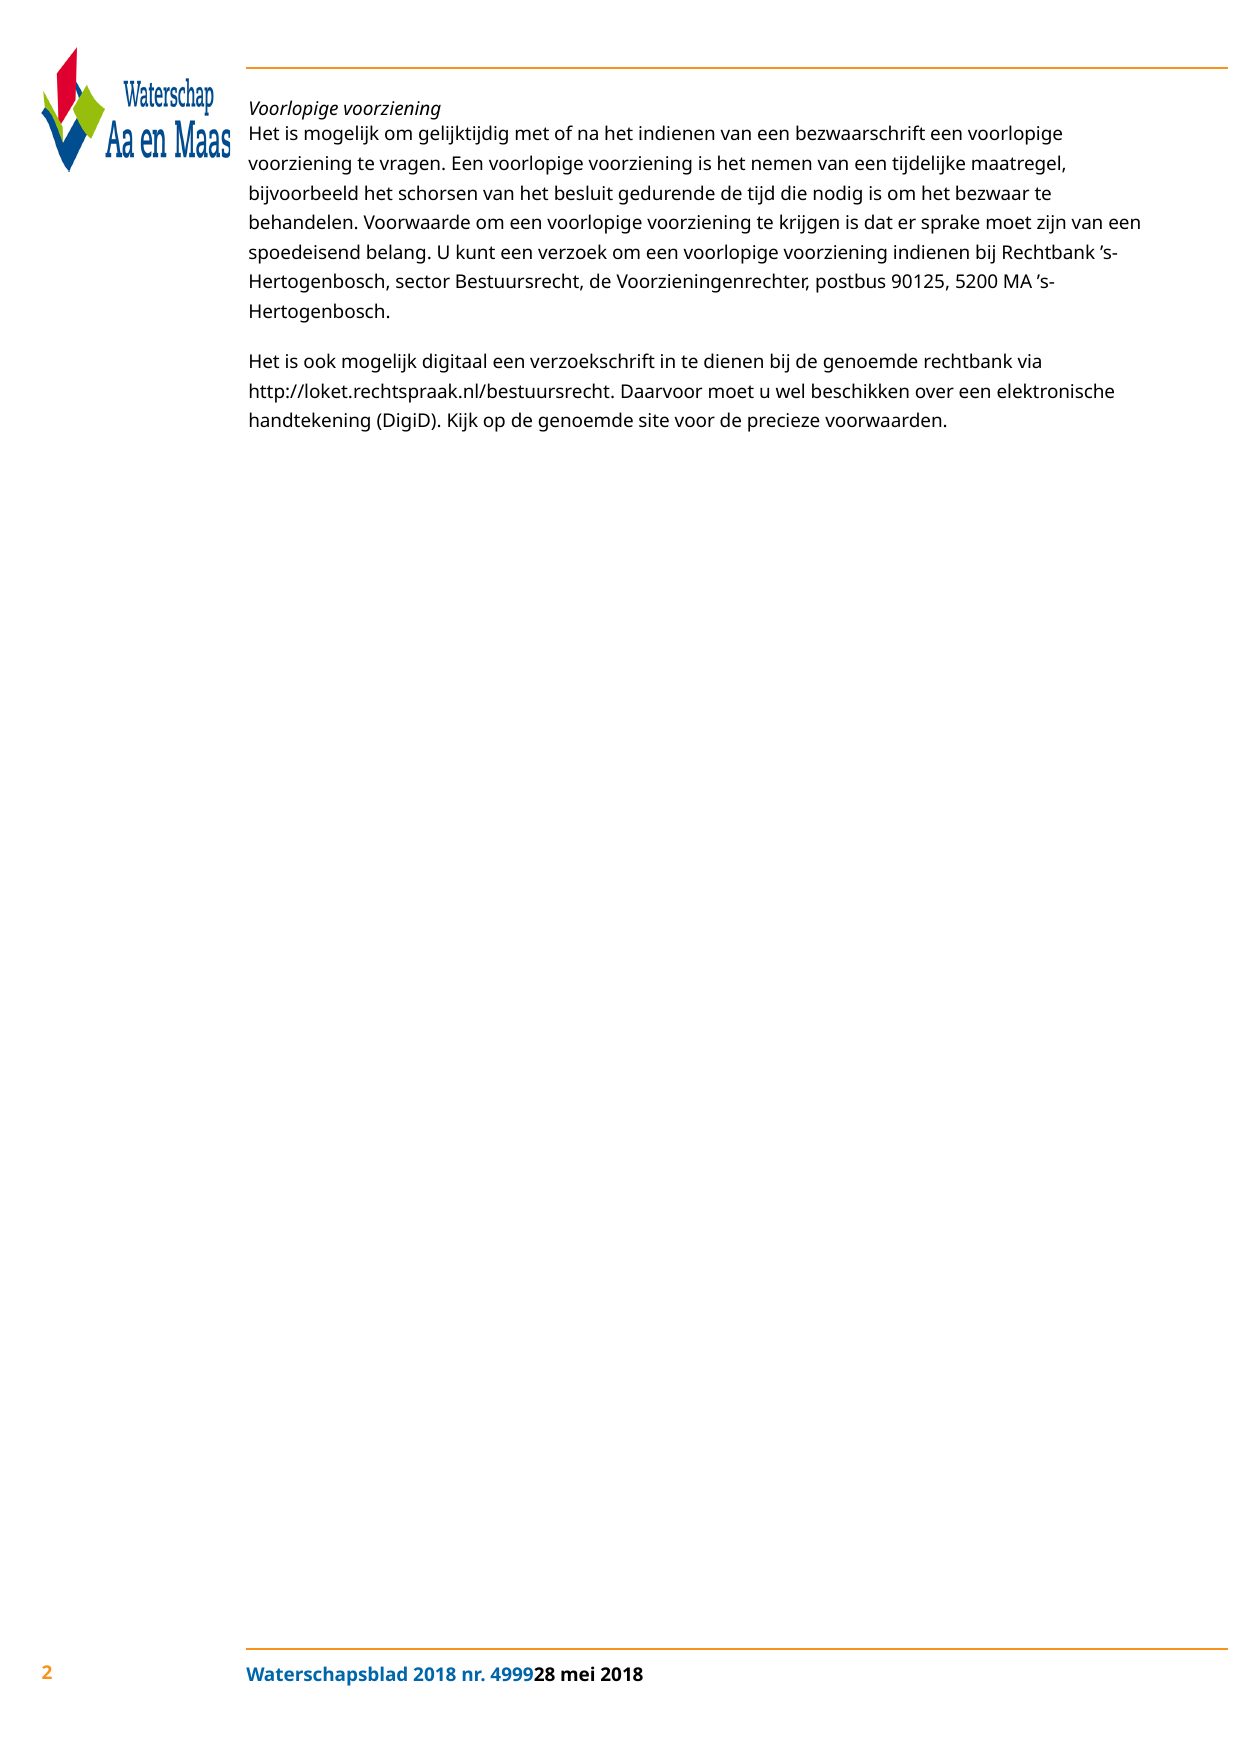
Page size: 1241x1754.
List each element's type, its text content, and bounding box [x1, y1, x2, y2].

text Voorlopige voorziening [248, 95, 1152, 121]
picture [41, 47, 231, 172]
text Het is mogelijk om gelijktijdig met of na het indienen van een bezwaarschrift een voorlopige voorziening te vragen. Een voorlopige voorziening is het nemen van een tijdelijke maatregel, bijvoorbeeld het schorsen van het besluit gedurende de tijd die nodig is om het bezwaar te behandelen. Voorwaarde om een voorlopige voorziening te krijgen is dat er sprake moet zijn van een spoedeisend belang. U kunt een verzoek om een voorlopige voorziening indienen bij Rechtbank ’s-Hertogenbosch, sector Bestuursrecht, de Voorzieningenrechter, postbus 90125, 5200 MA ’s-Hertogenbosch. [248, 121, 1152, 324]
text Het is ook mogelijk digitaal een verzoekschrift in te dienen bij de genoemde rechtbank via http://loket.rechtspraak.nl/bestuursrecht. Daarvoor moet u wel beschikken over een elektronische handtekening (DigiD). Kijk op de genoemde site voor de precieze voorwaarden. [248, 348, 1152, 433]
